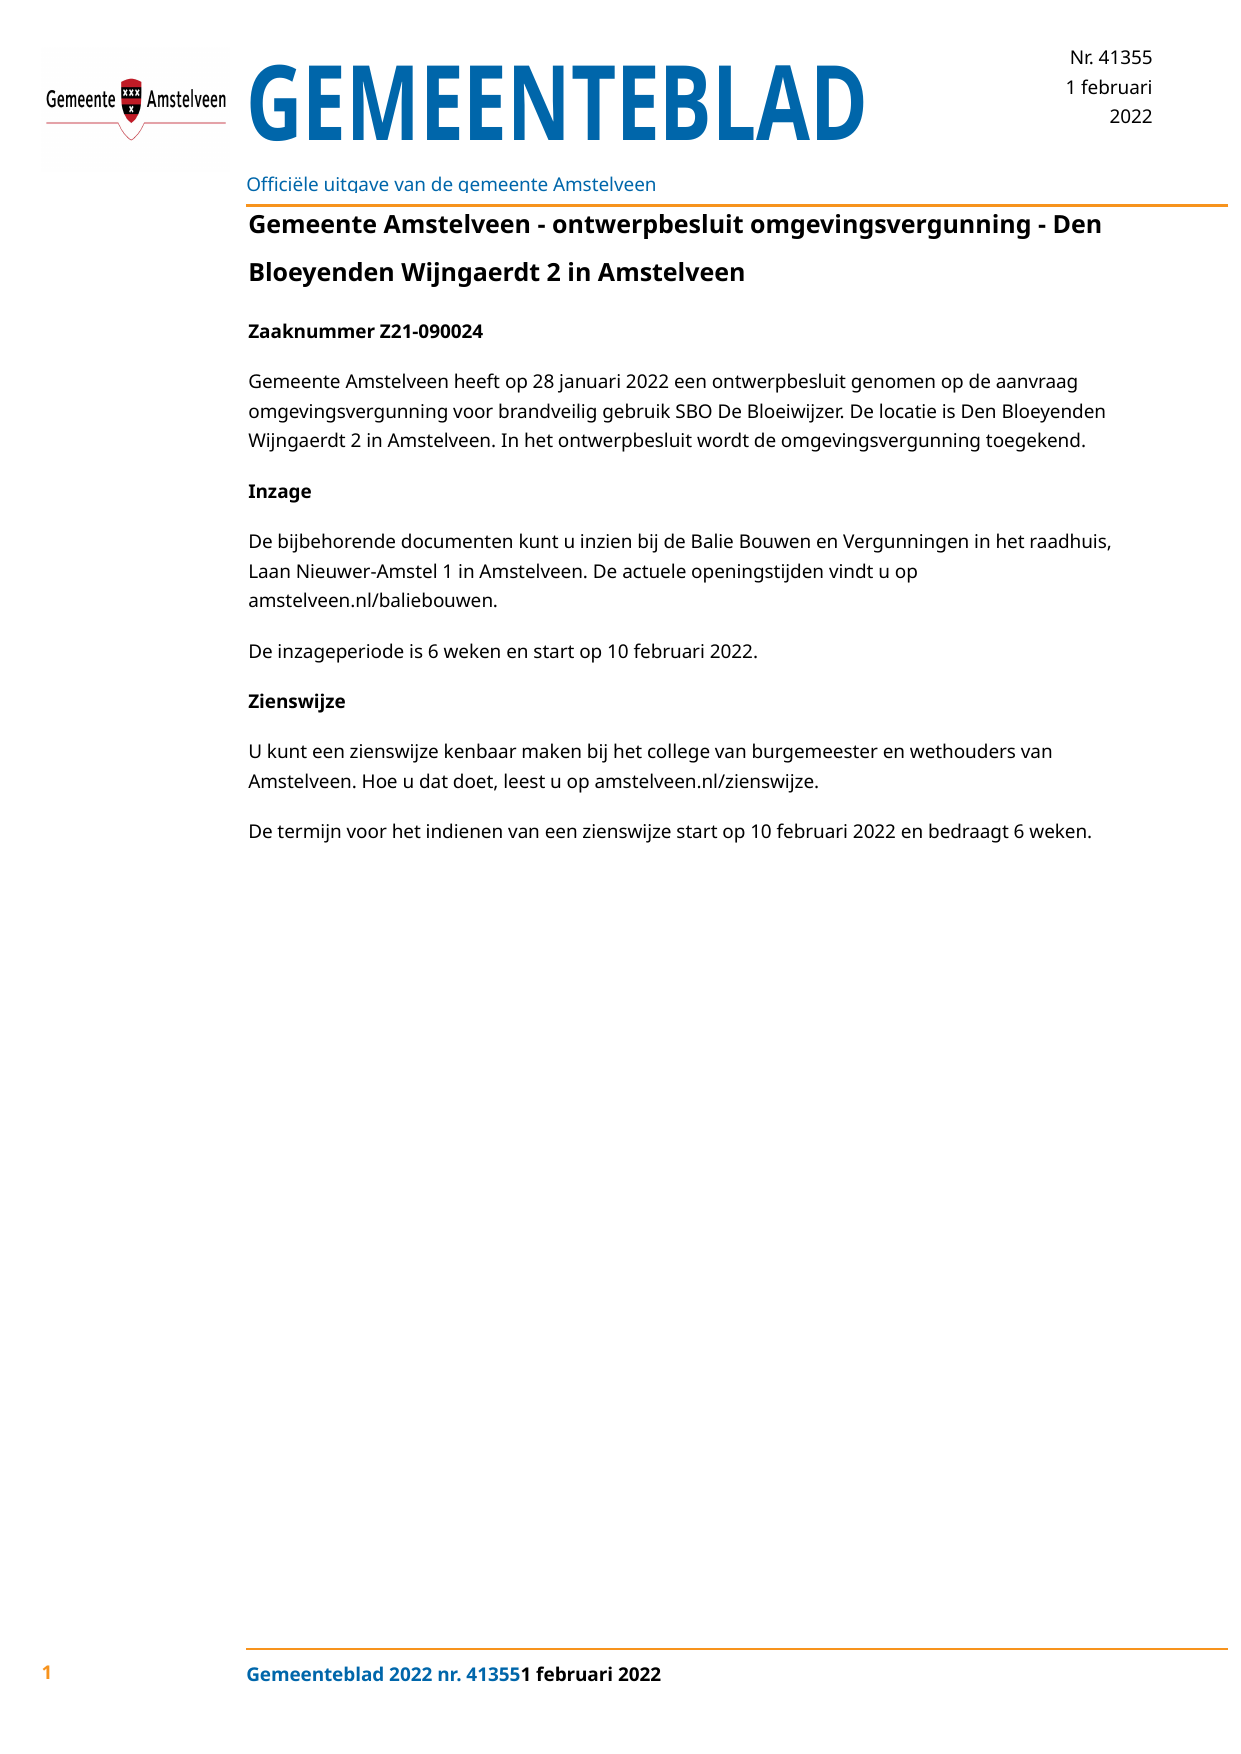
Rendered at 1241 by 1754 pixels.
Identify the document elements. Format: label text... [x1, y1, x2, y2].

text U kunt een zienswijze kenbaar maken bij het college van burgemeester en wethouders van Amstelveen. Hoe u dat doet, leest u op amstelveen.nl/zienswijze. [248, 739, 1152, 794]
text Zaaknummer Z21-090024 [248, 318, 1152, 344]
text De inzageperiode is 6 weken en start op 10 februari 2022. [248, 638, 1152, 664]
text Gemeente Amstelveen heeft op 28 januari 2022 een ontwerpbesluit genomen op de aanvraag omgevingsvergunning voor brandveilig gebruik SBO De Bloeiwijzer. De locatie is Den Bloeyenden Wijngaerdt 2 in Amstelveen. In het ontwerpbesluit wordt de omgevingsvergunning toegekend. [248, 368, 1152, 453]
text De termijn voor het indienen van een zienswijze start op 10 februari 2022 en bedraagt 6 weken. [248, 819, 1152, 844]
text De bijbehorende documenten kunt u inzien bij de Balie Bouwen en Vergunningen in het raadhuis, Laan Nieuwer-Amstel 1 in Amstelveen. De actuele openingstijden vindt u op amstelveen.nl/baliebouwen. [248, 528, 1152, 613]
text Zienswijze [248, 688, 1152, 714]
text Gemeente Amstelveen - ontwerpbesluit omgevingsvergunning - Den Bloeyenden Wijngaerdt 2 in Amstelveen [248, 207, 1152, 288]
picture [41, 47, 231, 172]
text Inzage [248, 478, 1152, 504]
